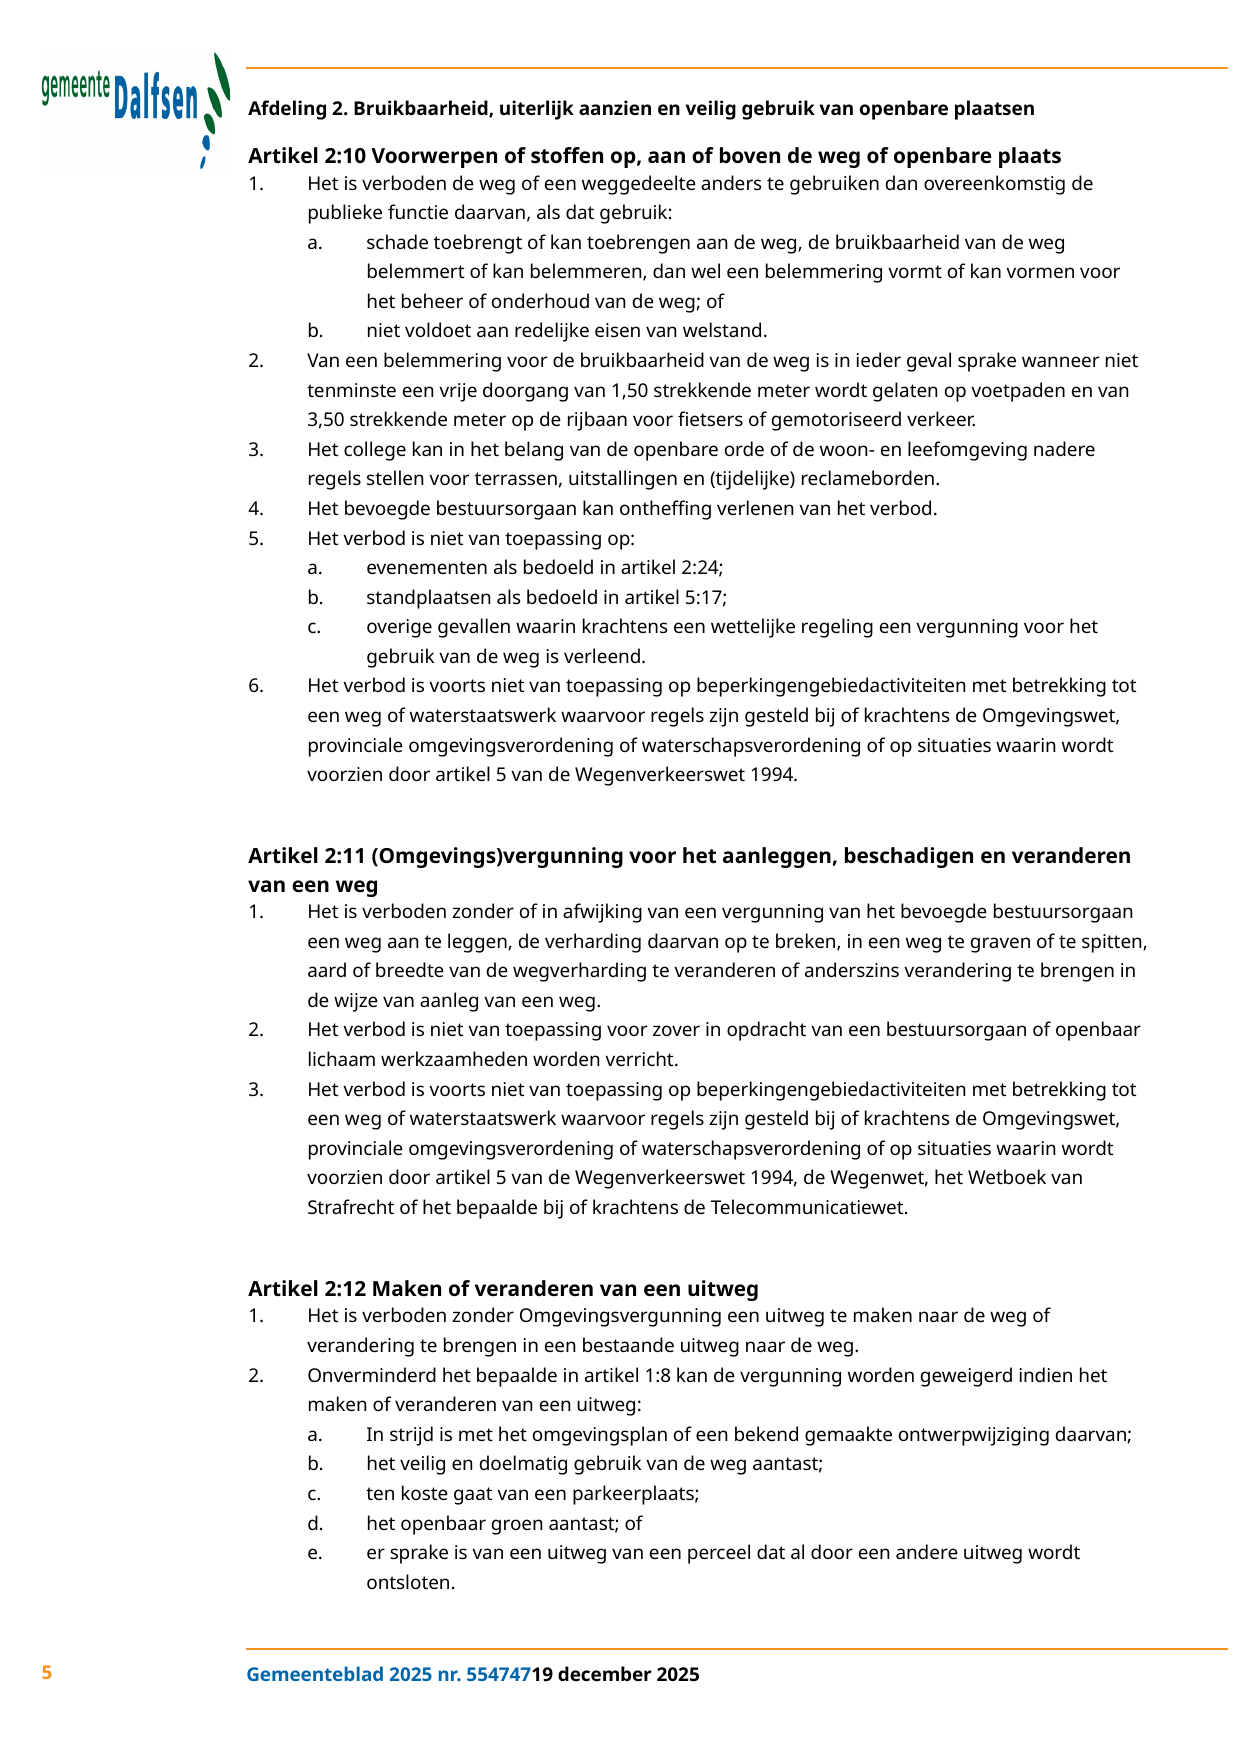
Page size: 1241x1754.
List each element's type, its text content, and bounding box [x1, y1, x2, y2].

list Het is verboden zonder Omgevingsvergunning een uitweg te maken naar de weg of verandering te brengen in een bestaande uitweg naar de weg. [248, 1303, 1152, 1358]
picture [41, 47, 231, 172]
list evenementen als bedoeld in artikel 2:24; [307, 554, 1152, 580]
list schade toebrengt of kan toebrengen aan de weg, de bruikbaarheid van de weg belemmert of kan belemmeren, dan wel een belemmering vormt of kan vormen voor het beheer of onderhoud van de weg; of [307, 229, 1152, 314]
list Het verbod is niet van toepassing op: [248, 525, 1152, 551]
list Het bevoegde bestuursorgaan kan ontheffing verlenen van het verbod. [248, 495, 1152, 521]
text Afdeling 2. Bruikbaarheid, uiterlijk aanzien en veilig gebruik van openbare plaatsen [248, 95, 1152, 121]
list het veilig en doelmatig gebruik van de weg aantast; [307, 1451, 1152, 1476]
list Het is verboden de weg of een weggedeelte anders te gebruiken dan overeenkomstig de publieke functie daarvan, als dat gebruik: [248, 170, 1152, 225]
list Het is verboden zonder of in afwijking van een vergunning van het bevoegde bestuursorgaan een weg aan te leggen, de verharding daarvan op te breken, in een weg te graven of te spitten, aard of breedte van de wegverharding te veranderen of anderszins verandering te brengen in de wijze van aanleg van een weg. [248, 898, 1152, 1013]
list Onverminderd het bepaalde in artikel 1:8 kan de vergunning worden geweigerd indien het maken of veranderen van een uitweg: [248, 1362, 1152, 1417]
list er sprake is van een uitweg van een perceel dat al door een andere uitweg wordt ontsloten. [307, 1539, 1152, 1594]
list Het verbod is voorts niet van toepassing op beperkingengebiedactiviteiten met betrekking tot een weg of waterstaatswerk waarvoor regels zijn gesteld bij of krachtens de Omgevingswet, provinciale omgevingsverordening of waterschapsverordening of op situaties waarin wordt voorzien door artikel 5 van de Wegenverkeerswet 1994, de Wegenwet, het Wetboek van Strafrecht of het bepaalde bij of krachtens de Telecommunicatiewet. [248, 1076, 1152, 1220]
list het openbaar groen aantast; of [307, 1510, 1152, 1535]
text Artikel 2:11 (Omgevings)vergunning voor het aanleggen, beschadigen en veranderen van een weg [248, 841, 1152, 898]
list Het verbod is niet van toepassing voor zover in opdracht van een bestuursorgaan of openbaar lichaam werkzaamheden worden verricht. [248, 1017, 1152, 1072]
text Artikel 2:12 Maken of veranderen van een uitweg [248, 1274, 1152, 1303]
list Het verbod is voorts niet van toepassing op beperkingengebiedactiviteiten met betrekking tot een weg of waterstaatswerk waarvoor regels zijn gesteld bij of krachtens de Omgevingswet, provinciale omgevingsverordening of waterschapsverordening of op situaties waarin wordt voorzien door artikel 5 van de Wegenverkeerswet 1994. [248, 673, 1152, 787]
list niet voldoet aan redelijke eisen van welstand. [307, 318, 1152, 343]
list Het college kan in het belang van de openbare orde of de woon- en leefomgeving nadere regels stellen voor terrassen, uitstallingen en (tijdelijke) reclameborden. [248, 436, 1152, 491]
list standplaatsen als bedoeld in artikel 5:17; [307, 584, 1152, 610]
list Van een belemmering voor de bruikbaarheid van de weg is in ieder geval sprake wanneer niet tenminste een vrije doorgang van 1,50 strekkende meter wordt gelaten op voetpaden en van 3,50 strekkende meter op de rijbaan voor fietsers of gemotoriseerd verkeer. [248, 347, 1152, 432]
text Artikel 2:10 Voorwerpen of stoffen op, aan of boven de weg of openbare plaats [248, 141, 1152, 170]
list overige gevallen waarin krachtens een wettelijke regeling een vergunning voor het gebruik van de weg is verleend. [307, 613, 1152, 669]
list ten koste gaat van een parkeerplaats; [307, 1480, 1152, 1506]
list In strijd is met het omgevingsplan of een bekend gemaakte ontwerpwijziging daarvan; [307, 1421, 1152, 1447]
